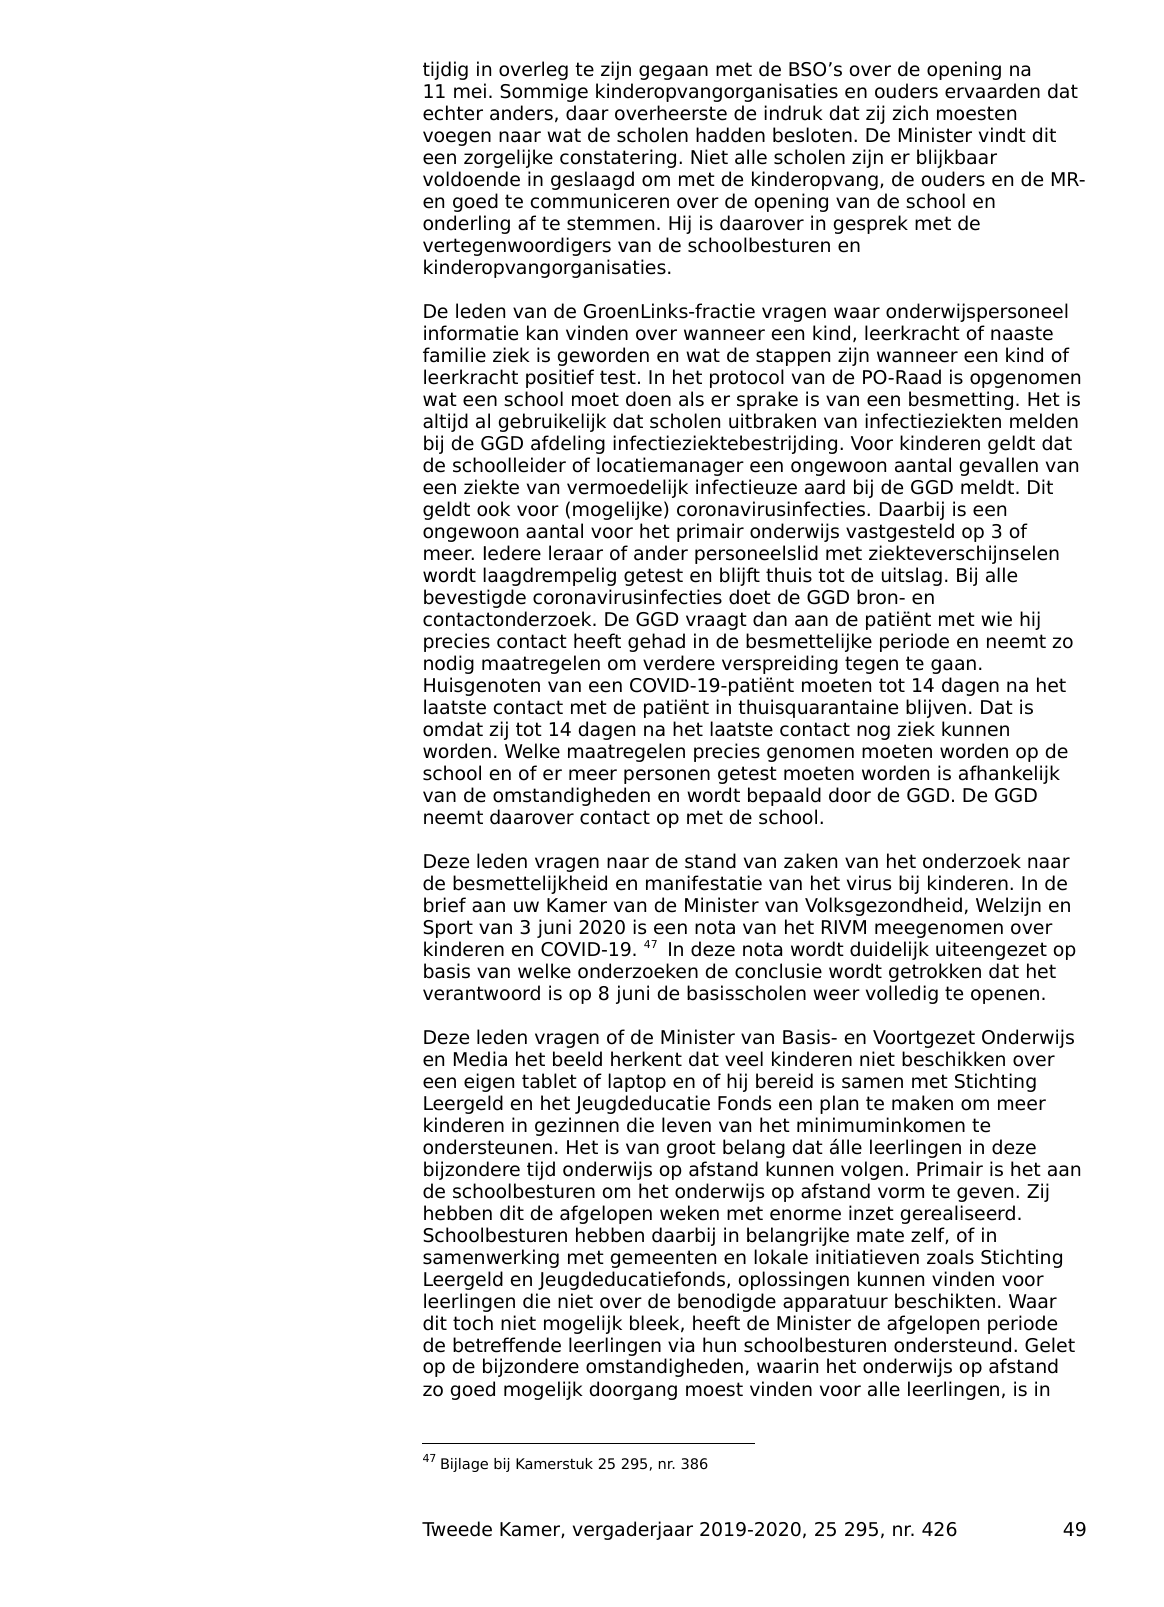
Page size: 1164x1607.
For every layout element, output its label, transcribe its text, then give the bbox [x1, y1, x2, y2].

text Bijlage bij Kamerstuk 25 295, nr. 386 [422, 1452, 1087, 1474]
text tijdig in overleg te zijn gegaan met de BSO’s over de opening na 11 mei. Sommige kinderopvangorganisaties en ouders ervaarden dat echter anders, daar overheerste de indruk dat zij zich moesten voegen naar wat de scholen hadden besloten. De Minister vindt dit een zorgelijke constatering. Niet alle scholen zijn er blijkbaar voldoende in geslaagd om met de kinderopvang, de ouders en de MR-en goed te communiceren over de opening van de school en onderling af te stemmen. Hij is daarover in gesprek met de vertegenwoordigers van de schoolbesturen en kinderopvangorganisaties. [422, 59, 1087, 279]
text Deze leden vragen naar de stand van zaken van het onderzoek naar de besmettelijkheid en manifestatie van het virus bij kinderen. In de brief aan uw Kamer van de Minister van Volksgezondheid, Welzijn en Sport van 3 juni 2020 is een nota van het RIVM meegenomen over kinderen en COVID-19. In deze nota wordt duidelijk uiteengezet op basis van welke onderzoeken de conclusie wordt getrokken dat het verantwoord is op 8 juni de basisscholen weer volledig te openen. [422, 851, 1087, 1004]
text Deze leden vragen of de Minister van Basis- en Voortgezet Onderwijs en Media het beeld herkent dat veel kinderen niet beschikken over een eigen tablet of laptop en of hij bereid is samen met Stichting Leergeld en het Jeugdeducatie Fonds een plan te maken om meer kinderen in gezinnen die leven van het minimuminkomen te ondersteunen. Het is van groot belang dat álle leerlingen in deze bijzondere tijd onderwijs op afstand kunnen volgen. Primair is het aan de schoolbesturen om het onderwijs op afstand vorm te geven. Zij hebben dit de afgelopen weken met enorme inzet gerealiseerd. Schoolbesturen hebben daarbij in belangrijke mate zelf, of in samenwerking met gemeenten en lokale initiatieven zoals Stichting Leergeld en Jeugdeducatiefonds, oplossingen kunnen vinden voor leerlingen die niet over de benodigde apparatuur beschikten. Waar dit toch niet mogelijk bleek, heeft de Minister de afgelopen periode de betreffende leerlingen via hun schoolbesturen ondersteund. Gelet op de bijzondere omstandigheden, waarin het onderwijs op afstand zo goed mogelijk doorgang moest vinden voor alle leerlingen, is in [422, 1027, 1087, 1400]
text De leden van de GroenLinks-fractie vragen waar onderwijspersoneel informatie kan vinden over wanneer een kind, leerkracht of naaste familie ziek is geworden en wat de stappen zijn wanneer een kind of leerkracht positief test. In het protocol van de PO-Raad is opgenomen wat een school moet doen als er sprake is van een besmetting. Het is altijd al gebruikelijk dat scholen uitbraken van infectieziekten melden bij de GGD afdeling infectieziektebestrijding. Voor kinderen geldt dat de schoolleider of locatiemanager een ongewoon aantal gevallen van een ziekte van vermoedelijk infectieuze aard bij de GGD meldt. Dit geldt ook voor (mogelijke) coronavirusinfecties. Daarbij is een ongewoon aantal voor het primair onderwijs vastgesteld op 3 of meer. Iedere leraar of ander personeelslid met ziekteverschijnselen wordt laagdrempelig getest en blijft thuis tot de uitslag. Bij alle bevestigde coronavirusinfecties doet de GGD bron- en contactonderzoek. De GGD vraagt dan aan de patiënt met wie hij precies contact heeft gehad in de besmettelijke periode en neemt zo nodig maatregelen om verdere verspreiding tegen te gaan. Huisgenoten van een COVID-19-patiënt moeten tot 14 dagen na het laatste contact met de patiënt in thuisquarantaine blijven. Dat is omdat zij tot 14 dagen na het laatste contact nog ziek kunnen worden. Welke maatregelen precies genomen moeten worden op de school en of er meer personen getest moeten worden is afhankelijk van de omstandigheden en wordt bepaald door de GGD. De GGD neemt daarover contact op met de school. [422, 301, 1087, 828]
